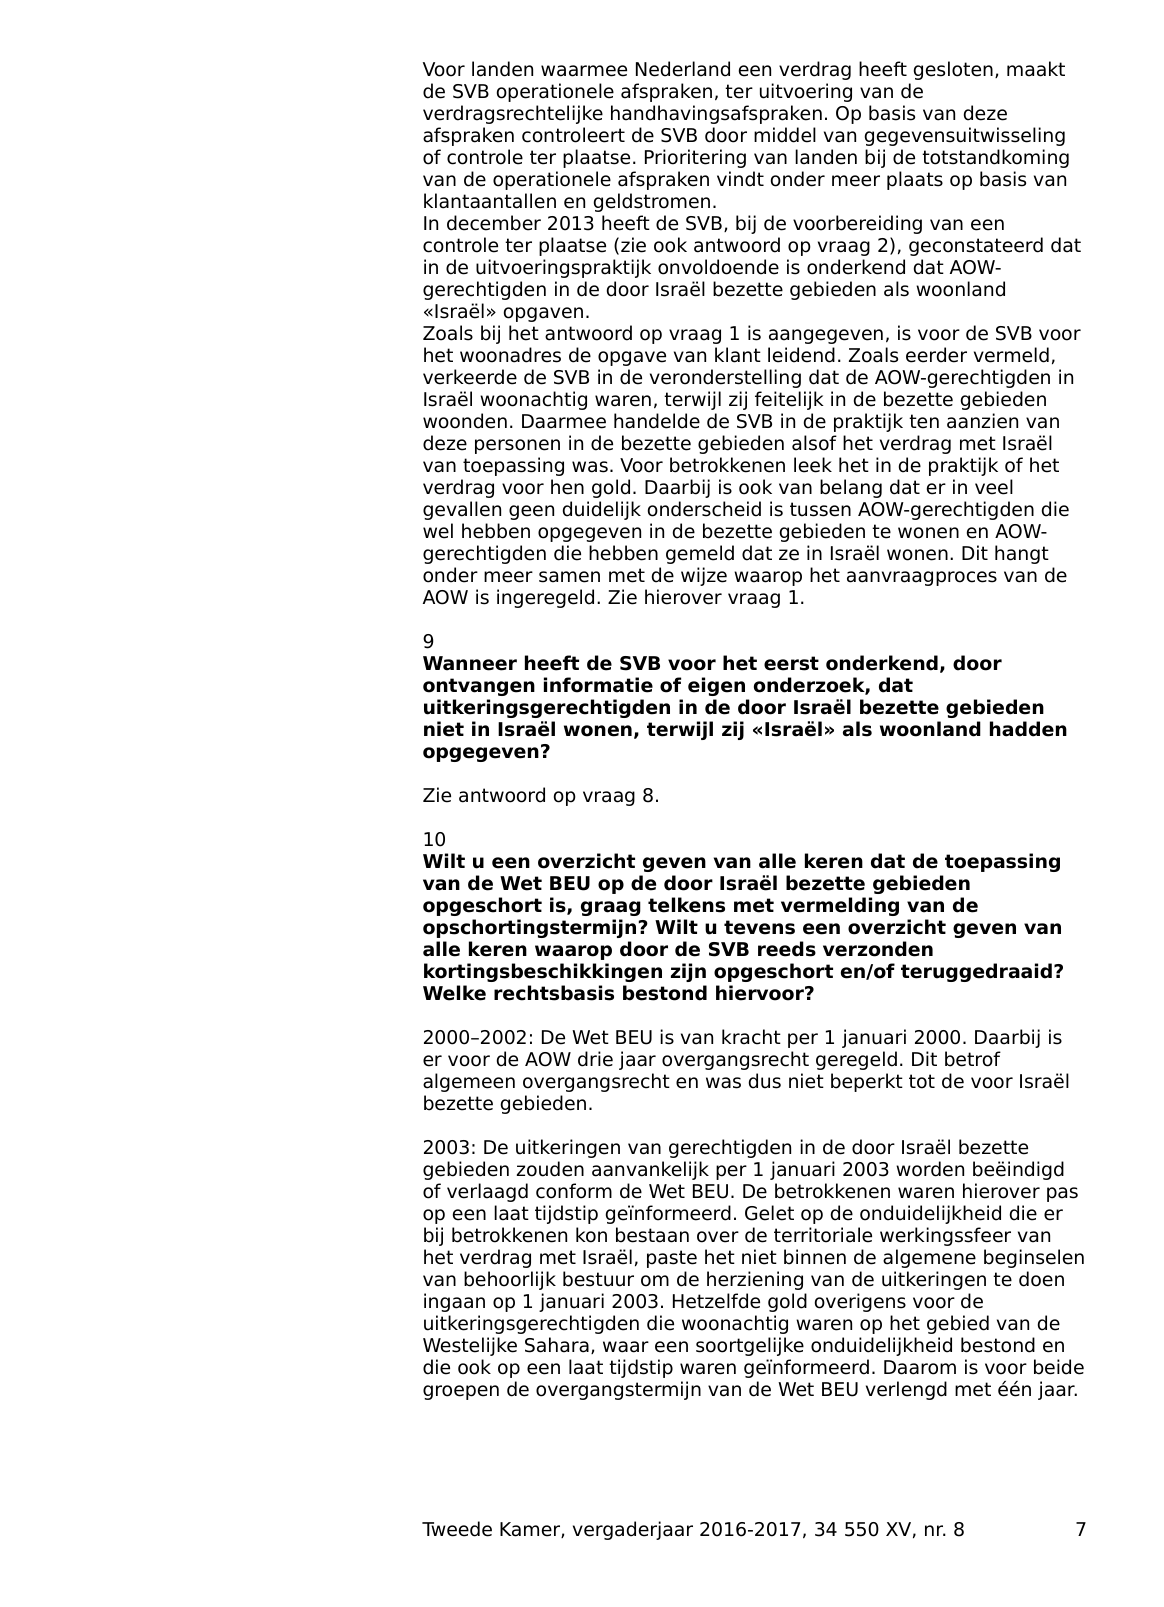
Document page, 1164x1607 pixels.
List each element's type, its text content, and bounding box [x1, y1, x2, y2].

text Zie antwoord op vraag 8. [422, 785, 1087, 807]
text 2000–2002: De Wet BEU is van kracht per 1 januari 2000. Daarbij is er voor de AOW drie jaar overgangsrecht geregeld. Dit betrof algemeen overgangsrecht en was dus niet beperkt tot de voor Israël bezette gebieden. [422, 1027, 1087, 1115]
text Voor landen waarmee Nederland een verdrag heeft gesloten, maakt de SVB operationele afspraken, ter uitvoering van de verdragsrechtelijke handhavingsafspraken. Op basis van deze afspraken controleert de SVB door middel van gegevensuitwisseling of controle ter plaatse. Prioritering van landen bij de totstandkoming van de operationele afspraken vindt onder meer plaats op basis van klantaantallen en geldstromen. [422, 59, 1087, 213]
text 10 [422, 829, 1087, 851]
text 9 [422, 631, 1087, 653]
text In december 2013 heeft de SVB, bij de voorbereiding van een controle ter plaatse (zie ook antwoord op vraag 2), geconstateerd dat in de uitvoeringspraktijk onvoldoende is onderkend dat AOW-gerechtigden in de door Israël bezette gebieden als woonland «Israël» opgaven. [422, 213, 1087, 323]
text Wilt u een overzicht geven van alle keren dat de toepassing van de Wet BEU op de door Israël bezette gebieden opgeschort is, graag telkens met vermelding van de opschortingstermijn? Wilt u tevens een overzicht geven van alle keren waarop door de SVB reeds verzonden kortingsbeschikkingen zijn opgeschort en/of teruggedraaid? Welke rechtsbasis bestond hiervoor? [422, 851, 1087, 1005]
text Zoals bij het antwoord op vraag 1 is aangegeven, is voor de SVB voor het woonadres de opgave van klant leidend. Zoals eerder vermeld, verkeerde de SVB in de veronderstelling dat de AOW-gerechtigden in Israël woonachtig waren, terwijl zij feitelijk in de bezette gebieden woonden. Daarmee handelde de SVB in de praktijk ten aanzien van deze personen in de bezette gebieden alsof het verdrag met Israël van toepassing was. Voor betrokkenen leek het in de praktijk of het verdrag voor hen gold. Daarbij is ook van belang dat er in veel gevallen geen duidelijk onderscheid is tussen AOW-gerechtigden die wel hebben opgegeven in de bezette gebieden te wonen en AOW-gerechtigden die hebben gemeld dat ze in Israël wonen. Dit hangt onder meer samen met de wijze waarop het aanvraagproces van de AOW is ingeregeld. Zie hierover vraag 1. [422, 323, 1087, 608]
text Wanneer heeft de SVB voor het eerst onderkend, door ontvangen informatie of eigen onderzoek, dat uitkeringsgerechtigden in de door Israël bezette gebieden niet in Israël wonen, terwijl zij «Israël» als woonland hadden opgegeven? [422, 653, 1087, 763]
text 2003: De uitkeringen van gerechtigden in de door Israël bezette gebieden zouden aanvankelijk per 1 januari 2003 worden beëindigd of verlaagd conform de Wet BEU. De betrokkenen waren hierover pas op een laat tijdstip geïnformeerd. Gelet op de onduidelijkheid die er bij betrokkenen kon bestaan over de territoriale werkingssfeer van het verdrag met Israël, paste het niet binnen de algemene beginselen van behoorlijk bestuur om de herziening van de uitkeringen te doen ingaan op 1 januari 2003. Hetzelfde gold overigens voor de uitkeringsgerechtigden die woonachtig waren op het gebied van de Westelijke Sahara, waar een soortgelijke onduidelijkheid bestond en die ook op een laat tijdstip waren geïnformeerd. Daarom is voor beide groepen de overgangstermijn van de Wet BEU verlengd met één jaar. [422, 1137, 1087, 1401]
